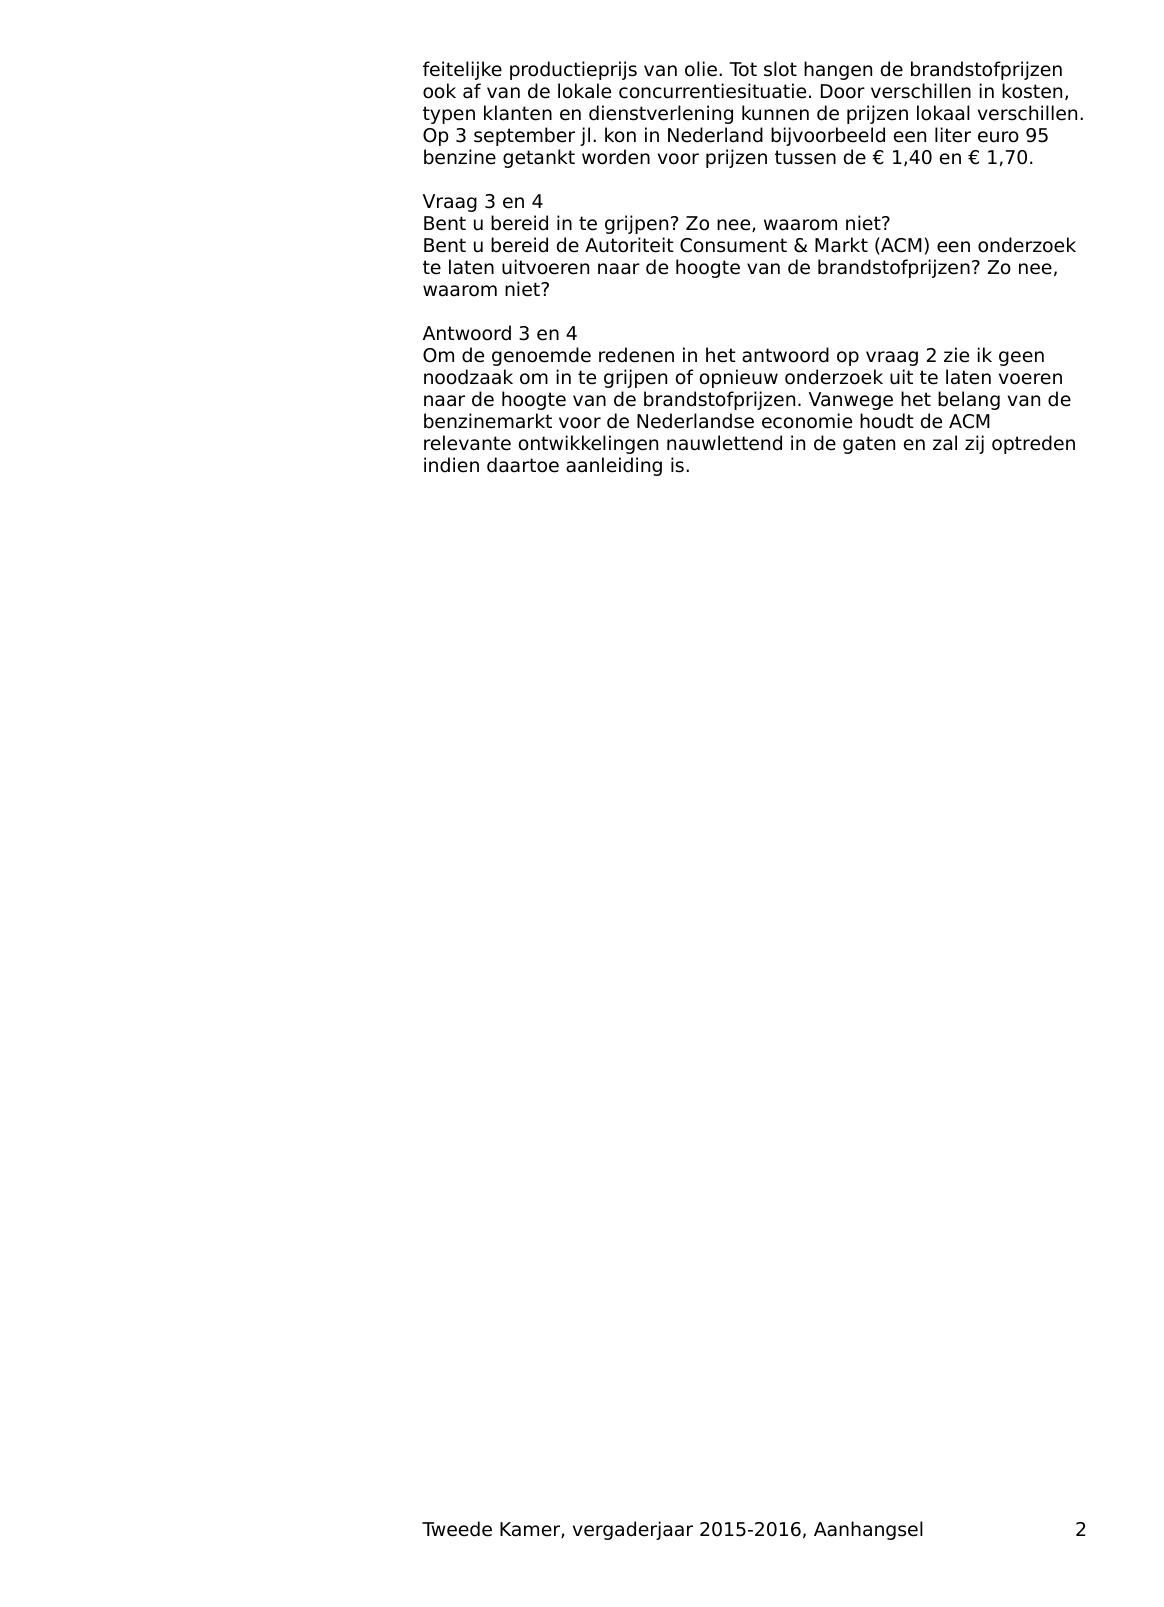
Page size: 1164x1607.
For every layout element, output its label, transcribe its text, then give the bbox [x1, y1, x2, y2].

text feitelijke productieprijs van olie. Tot slot hangen de brandstofprijzen ook af van de lokale concurrentiesituatie. Door verschillen in kosten, typen klanten en dienstverlening kunnen de prijzen lokaal verschillen. Op 3 september jl. kon in Nederland bijvoorbeeld een liter euro 95 benzine getankt worden voor prijzen tussen de € 1,40 en € 1,70. [422, 59, 1087, 169]
text Om de genoemde redenen in het antwoord op vraag 2 zie ik geen noodzaak om in te grijpen of opnieuw onderzoek uit te laten voeren naar de hoogte van de brandstofprijzen. Vanwege het belang van de benzinemarkt voor de Nederlandse economie houdt de ACM relevante ontwikkelingen nauwlettend in de gaten en zal zij optreden indien daartoe aanleiding is. [422, 345, 1087, 477]
text Antwoord 3 en 4 [422, 323, 1087, 345]
text Bent u bereid in te grijpen? Zo nee, waarom niet? [422, 213, 1087, 235]
text Bent u bereid de Autoriteit Consument & Markt (ACM) een onderzoek te laten uitvoeren naar de hoogte van de brandstofprijzen? Zo nee, waarom niet? [422, 235, 1087, 301]
text Vraag 3 en 4 [422, 191, 1087, 213]
